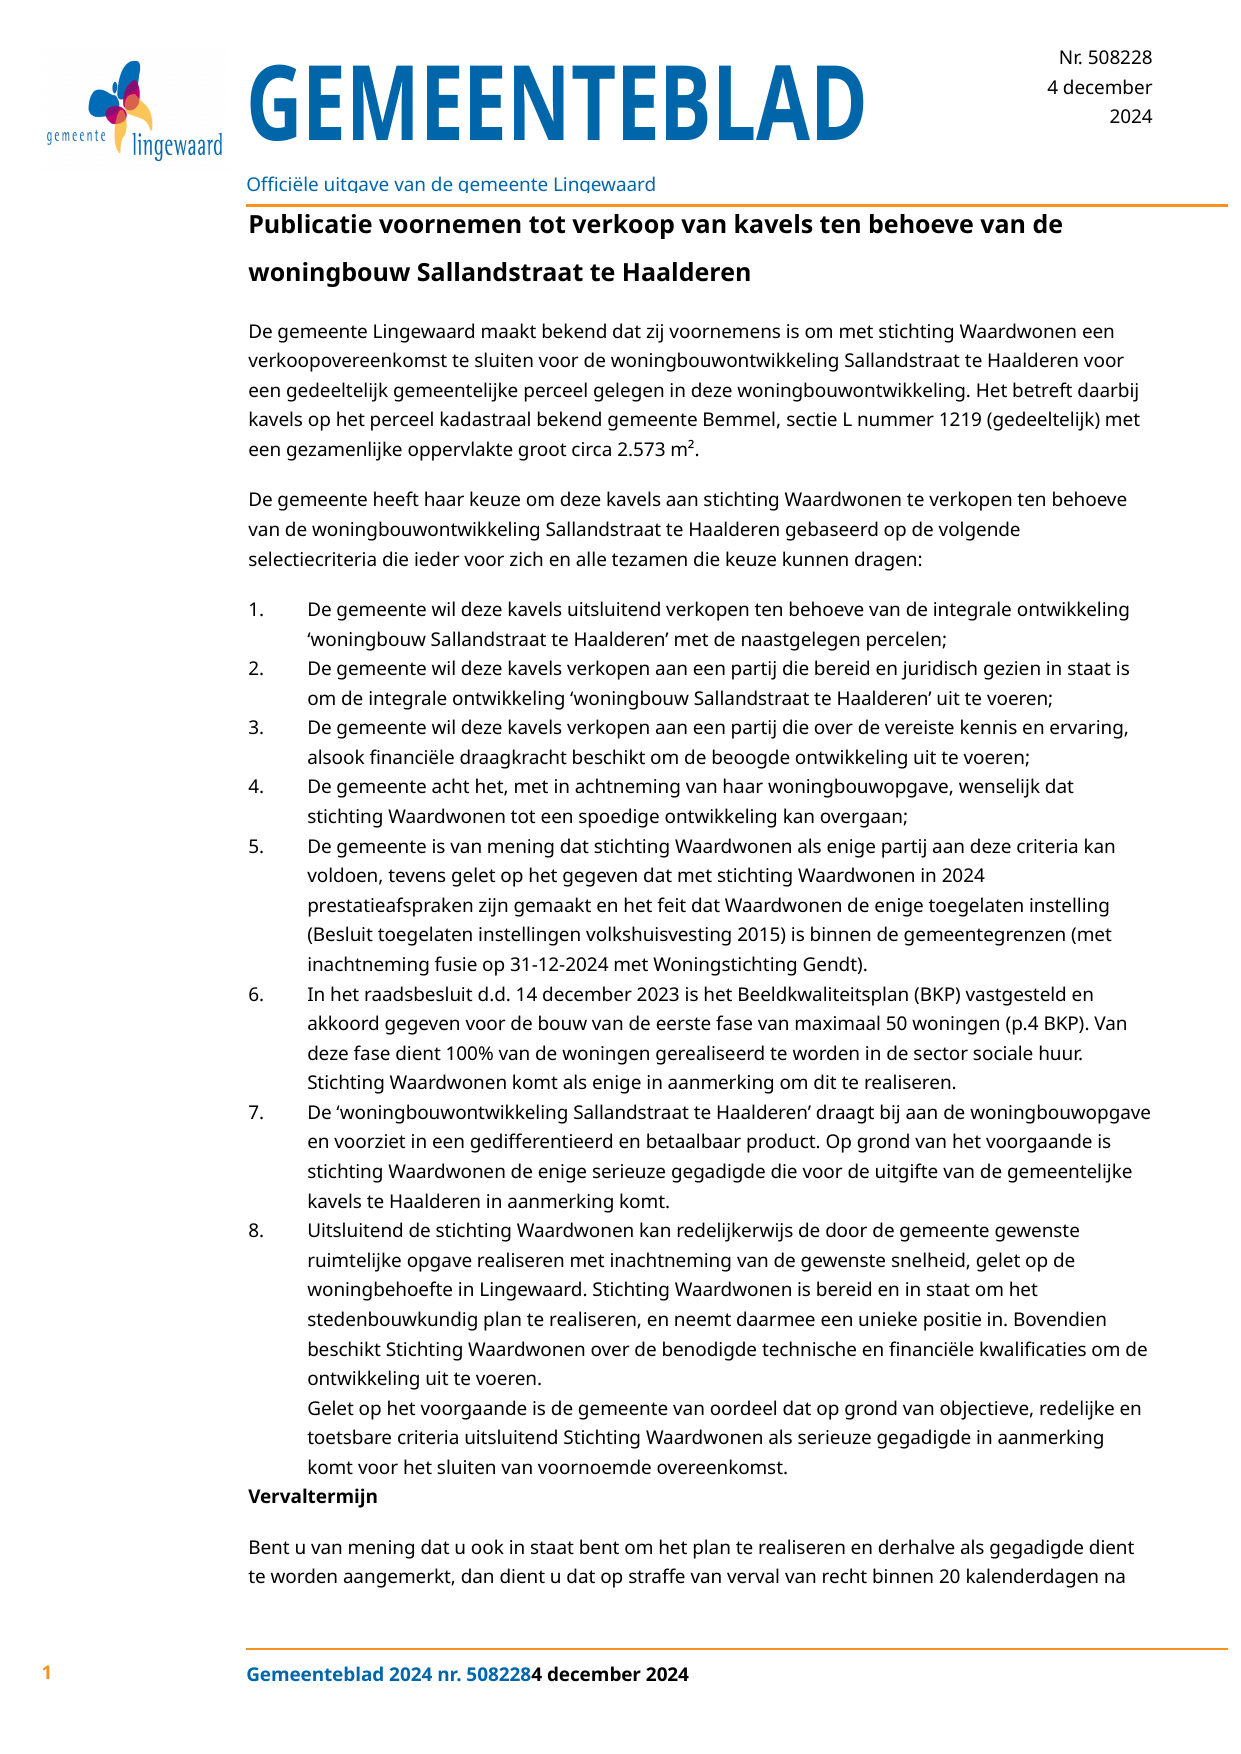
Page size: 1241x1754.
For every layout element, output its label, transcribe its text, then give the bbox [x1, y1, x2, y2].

picture [41, 47, 231, 172]
list De gemeente is van mening dat stichting Waardwonen als enige partij aan deze criteria kan voldoen, tevens gelet op het gegeven dat met stichting Waardwonen in 2024 prestatieafspraken zijn gemaakt en het feit dat Waardwonen de enige toegelaten instelling (Besluit toegelaten instellingen volkshuisvesting 2015) is binnen de gemeentegrenzen (met inachtneming fusie op 31-12-2024 met Woningstichting Gendt). [248, 833, 1152, 977]
list De gemeente acht het, met in achtneming van haar woningbouwopgave, wenselijk dat stichting Waardwonen tot een spoedige ontwikkeling kan overgaan; [248, 774, 1152, 829]
list De gemeente wil deze kavels verkopen aan een partij die over de vereiste kennis en ervaring, alsook financiële draagkracht beschikt om de beoogde ontwikkeling uit te voeren; [248, 714, 1152, 770]
list Uitsluitend de stichting Waardwonen kan redelijkerwijs de door de gemeente gewenste ruimtelijke opgave realiseren met inachtneming van de gewenste snelheid, gelet op de woningbehoefte in Lingewaard. Stichting Waardwonen is bereid en in staat om het stedenbouwkundig plan te realiseren, en neemt daarmee een unieke positie in. Bovendien beschikt Stichting Waardwonen over de benodigde technische en financiële kwalificaties om de ontwikkeling uit te voeren. [248, 1217, 1152, 1391]
list Gelet op het voorgaande is de gemeente van oordeel dat op grond van objectieve, redelijke en toetsbare criteria uitsluitend Stichting Waardwonen als serieuze gegadigde in aanmerking komt voor het sluiten van voornoemde overeenkomst. [248, 1395, 1152, 1480]
text De gemeente heeft haar keuze om deze kavels aan stichting Waardwonen te verkopen ten behoeve van de woningbouwontwikkeling Sallandstraat te Haalderen gebaseerd op de volgende selectiecriteria die ieder voor zich en alle tezamen die keuze kunnen dragen: [248, 487, 1152, 572]
text De gemeente Lingewaard maakt bekend dat zij voornemens is om met stichting Waardwonen een verkoopovereenkomst te sluiten voor de woningbouwontwikkeling Sallandstraat te Haalderen voor een gedeeltelijk gemeentelijke perceel gelegen in deze woningbouwontwikkeling. Het betreft daarbij kavels op het perceel kadastraal bekend gemeente Bemmel, sectie L nummer 1219 (gedeeltelijk) met een gezamenlijke oppervlakte groot circa 2.573 m². [248, 318, 1152, 462]
list In het raadsbesluit d.d. 14 december 2023 is het Beeldkwaliteitsplan (BKP) vastgesteld en akkoord gegeven voor de bouw van de eerste fase van maximaal 50 woningen (p.4 BKP). Van deze fase dient 100% van de woningen gerealiseerd te worden in de sector sociale huur. Stichting Waardwonen komt als enige in aanmerking om dit te realiseren. [248, 981, 1152, 1095]
list De gemeente wil deze kavels uitsluitend verkopen ten behoeve van de integrale ontwikkeling ‘woningbouw Sallandstraat te Haalderen’ met de naastgelegen percelen; [248, 596, 1152, 652]
text Vervaltermijn [248, 1484, 1152, 1509]
list De ‘woningbouwontwikkeling Sallandstraat te Haalderen’ draagt bij aan de woningbouwopgave en voorziet in een gedifferentieerd en betaalbaar product. Op grond van het voorgaande is stichting Waardwonen de enige serieuze gegadigde die voor de uitgifte van de gemeentelijke kavels te Haalderen in aanmerking komt. [248, 1099, 1152, 1214]
list De gemeente wil deze kavels verkopen aan een partij die bereid en juridisch gezien in staat is om de integrale ontwikkeling ‘woningbouw Sallandstraat te Haalderen’ uit te voeren; [248, 655, 1152, 711]
text Bent u van mening dat u ook in staat bent om het plan te realiseren en derhalve als gegadigde dient te worden aangemerkt, dan dient u dat op straffe van verval van recht binnen 20 kalenderdagen na [248, 1534, 1152, 1589]
text Publicatie voornemen tot verkoop van kavels ten behoeve van de woningbouw Sallandstraat te Haalderen [248, 207, 1152, 288]
